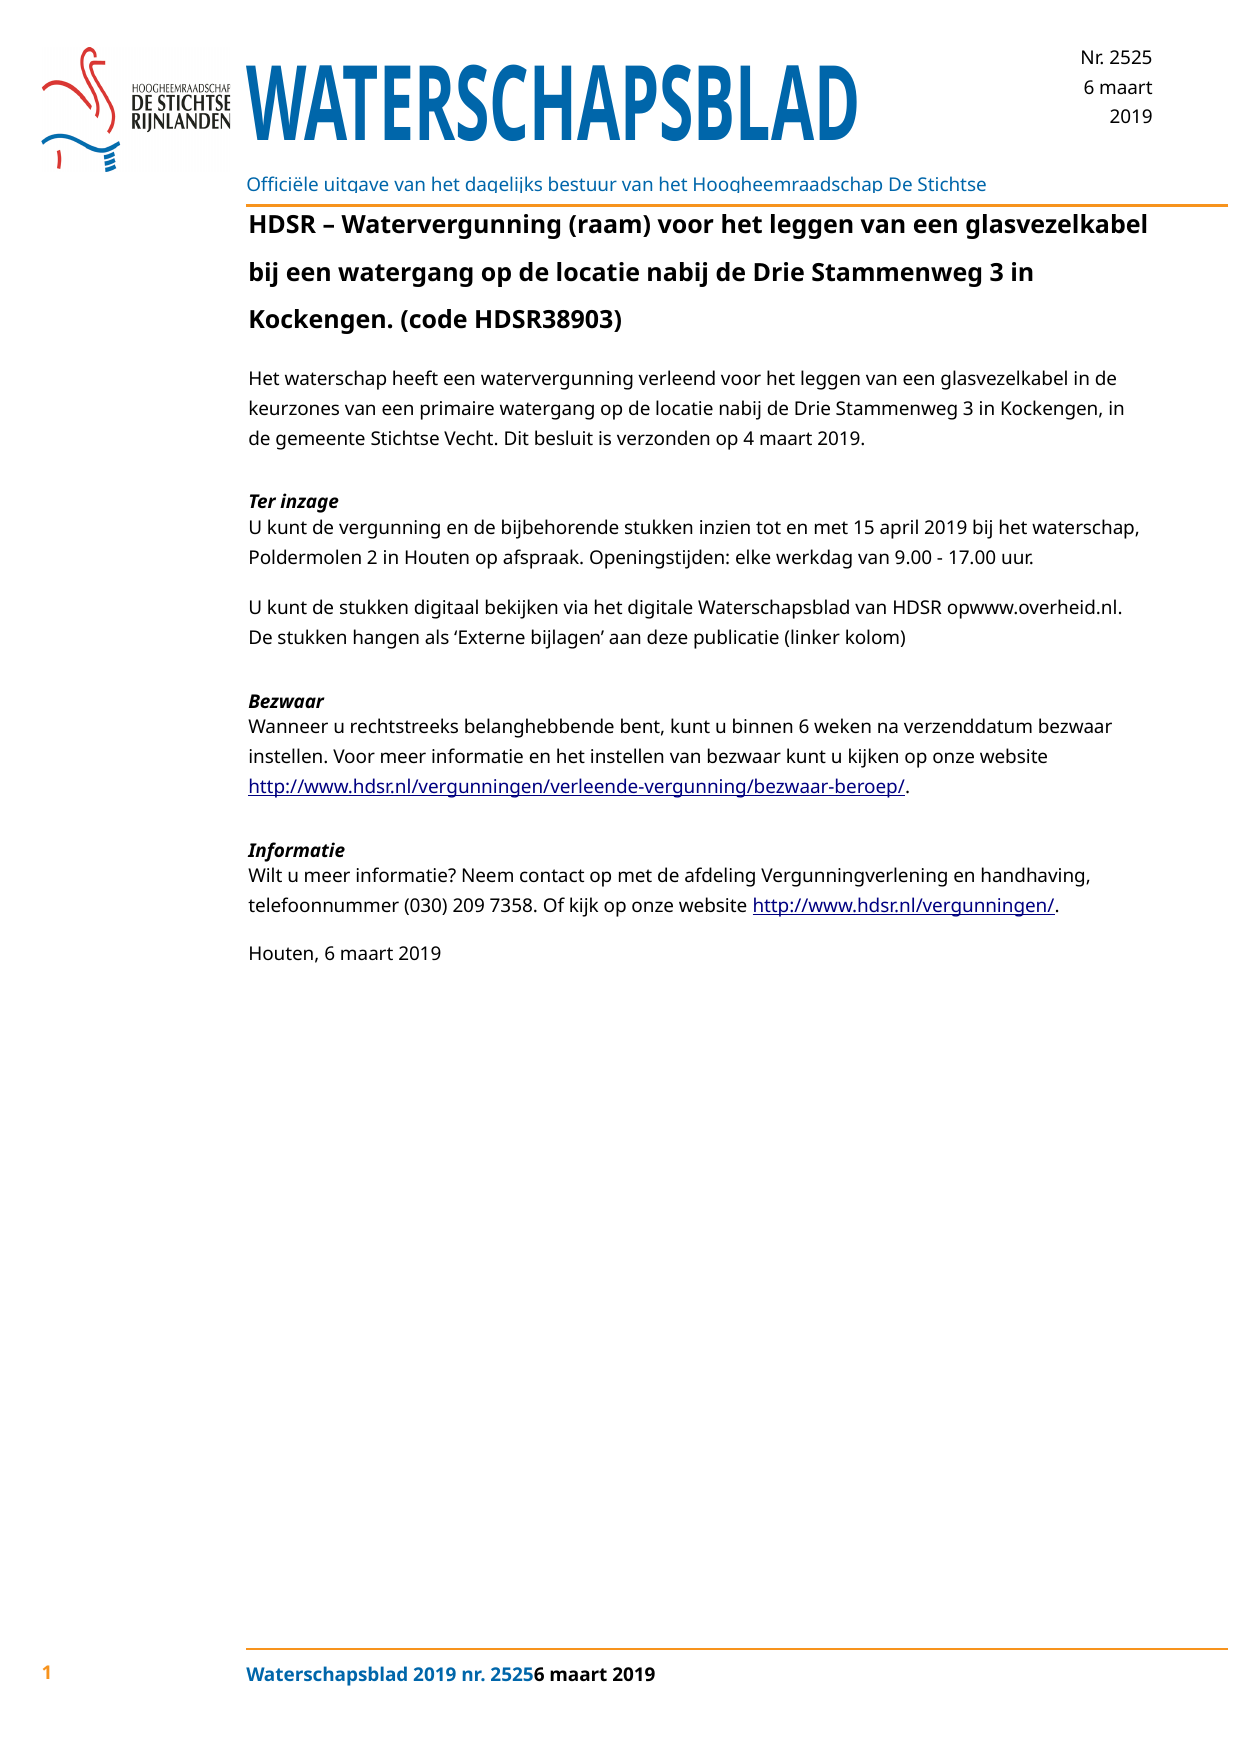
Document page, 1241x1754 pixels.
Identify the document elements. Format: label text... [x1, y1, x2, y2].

text Ter inzage [248, 489, 1152, 514]
text Wanneer u rechtstreeks belanghebbende bent, kunt u binnen 6 weken na verzenddatum bezwaar instellen. Voor meer informatie en het instellen van bezwaar kunt u kijken op onze website http://www.hdsr.nl/vergunningen/verleende-vergunning/bezwaar-beroep/. [248, 714, 1152, 798]
text Informatie [248, 837, 1152, 862]
picture [41, 47, 231, 172]
text Het waterschap heeft een watervergunning verleend voor het leggen van een glasvezelkabel in de keurzones van een primaire watergang op de locatie nabij de Drie Stammenweg 3 in Kockengen, in de gemeente Stichtse Vecht. Dit besluit is verzonden op 4 maart 2019. [248, 366, 1152, 450]
text HDSR – Watervergunning (raam) voor het leggen van een glasvezelkabel bij een watergang op de locatie nabij de Drie Stammenweg 3 in Kockengen. (code HDSR38903) [248, 207, 1152, 336]
text U kunt de vergunning en de bijbehorende stukken inzien tot en met 15 april 2019 bij het waterschap, Poldermolen 2 in Houten op afspraak. Openingstijden: elke werkdag van 9.00 - 17.00 uur. [248, 514, 1152, 570]
text U kunt de stukken digitaal bekijken via het digitale Waterschapsblad van HDSR opwww.overheid.nl. De stukken hangen als ‘Externe bijlagen’ aan deze publicatie (linker kolom) [248, 594, 1152, 650]
text Bezwaar [248, 688, 1152, 714]
text Wilt u meer informatie? Neem contact op met de afdeling Vergunningverlening en handhaving, telefoonnummer (030) 209 7358. Of kijk op onze website http://www.hdsr.nl/vergunningen/. [248, 862, 1152, 918]
text Houten, 6 maart 2019 [248, 940, 1152, 966]
